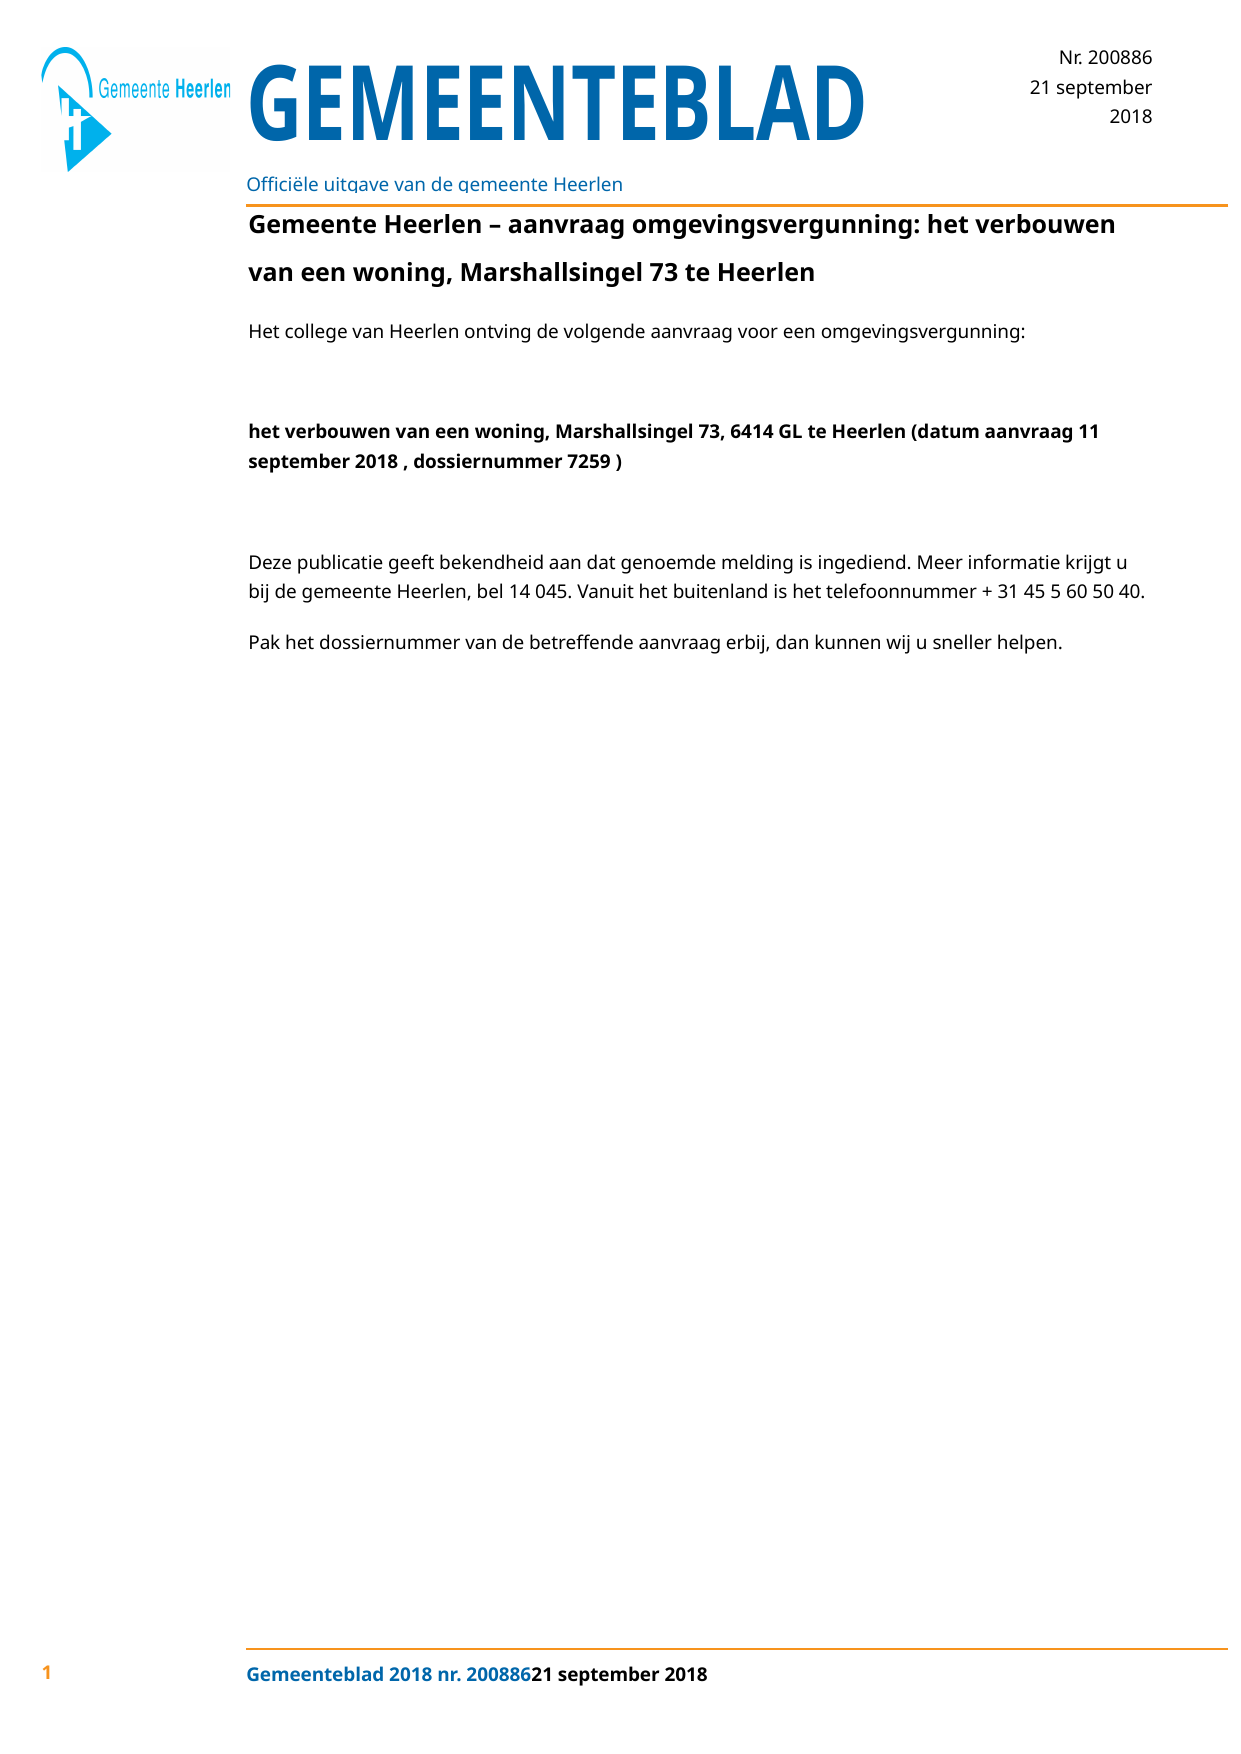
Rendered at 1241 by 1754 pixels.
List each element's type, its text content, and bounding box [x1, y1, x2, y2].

picture [41, 47, 231, 172]
text Gemeente Heerlen – aanvraag omgevingsvergunning: het verbouwen van een woning, Marshallsingel 73 te Heerlen [248, 207, 1152, 288]
text Het college van Heerlen ontving de volgende aanvraag voor een omgevingsvergunning: [248, 318, 1152, 344]
text Deze publicatie geeft bekendheid aan dat genoemde melding is ingediend. Meer informatie krijgt u bij de gemeente Heerlen, bel 14 045. Vanuit het buitenland is het telefoonnummer + 31 45 5 60 50 40. [248, 549, 1152, 604]
text Pak het dossiernummer van de betreffende aanvraag erbij, dan kunnen wij u sneller helpen. [248, 629, 1152, 655]
text het verbouwen van een woning, Marshallsingel 73, 6414 GL te Heerlen (datum aanvraag 11 september 2018 , dossiernummer 7259 ) [248, 419, 1152, 474]
picture [41, 47, 58, 70]
